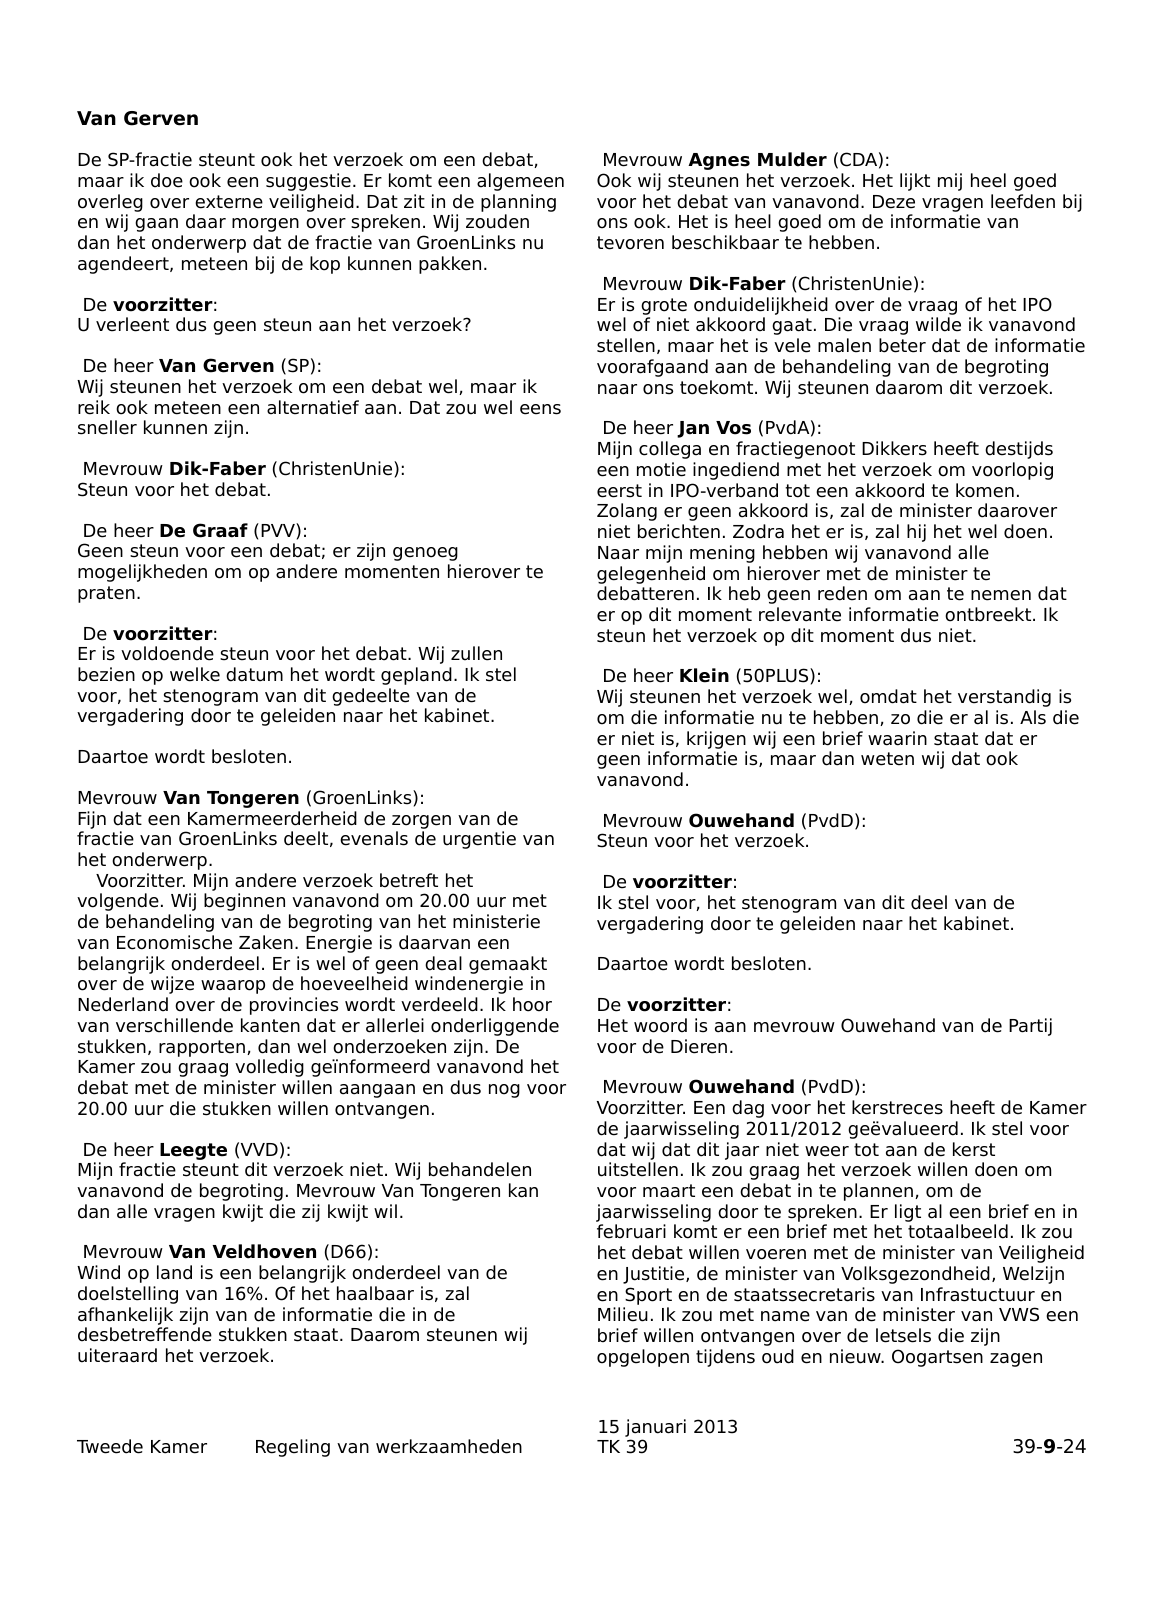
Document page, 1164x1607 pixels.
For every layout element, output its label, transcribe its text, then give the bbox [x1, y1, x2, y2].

text De voorzitter: [596, 872, 1087, 893]
text De SP-fractie steunt ook het verzoek om een debat, maar ik doe ook een suggestie. Er komt een algemeen overleg over externe veiligheid. Dat zit in de planning en wij gaan daar morgen over spreken. Wij zouden dan het onderwerp dat de fractie van GroenLinks nu agendeert, meteen bij de kop kunnen pakken. [77, 150, 567, 274]
text Wij steunen het verzoek wel, omdat het verstandig is om die informatie nu te hebben, zo die er al is. Als die er niet is, krijgen wij een brief waarin staat dat er geen informatie is, maar dan weten wij dat ook vanavond. [596, 687, 1087, 791]
text De voorzitter: [596, 995, 1087, 1016]
text Voorzitter. Mijn andere verzoek betreft het volgende. Wij beginnen vanavond om 20.00 uur met de behandeling van de begroting van het ministerie van Economische Zaken. Energie is daarvan een belangrijk onderdeel. Er is wel of geen deal gemaakt over de wijze waarop de hoeveelheid windenergie in Nederland over de provincies wordt verdeeld. Ik hoor van verschillende kanten dat er allerlei onderliggende stukken, rapporten, dan wel onderzoeken zijn. De Kamer zou graag volledig geïnformeerd vanavond het debat met de minister willen aangaan en dus nog voor 20.00 uur die stukken willen ontvangen. [77, 871, 567, 1119]
text Fijn dat een Kamermeerderheid de zorgen van de fractie van GroenLinks deelt, evenals de urgentie van het onderwerp. [77, 808, 567, 871]
text Mijn collega en fractiegenoot Dikkers heeft destijds een motie ingediend met het verzoek om voorlopig eerst in IPO-verband tot een akkoord te komen. Zolang er geen akkoord is, zal de minister daarover niet berichten. Zodra het er is, zal hij het wel doen. Naar mijn mening hebben wij vanavond alle gelegenheid om hierover met de minister te debatteren. Ik heb geen reden om aan te nemen dat er op dit moment relevante informatie ontbreekt. Ik steun het verzoek op dit moment dus niet. [596, 439, 1087, 646]
text De heer Klein (50PLUS): [596, 666, 1087, 687]
text Daartoe wordt besloten. [77, 747, 567, 768]
text De heer Van Gerven (SP): [77, 356, 567, 377]
text Mevrouw Agnes Mulder (CDA): [596, 150, 1087, 171]
text Mevrouw Dik-Faber (ChristenUnie): [77, 459, 567, 480]
text Voorzitter. Een dag voor het kerstreces heeft de Kamer de jaarwisseling 2011/2012 geëvalueerd. Ik stel voor dat wij dat dit jaar niet weer tot aan de kerst uitstellen. Ik zou graag het verzoek willen doen om voor maart een debat in te plannen, om de jaarwisseling door te spreken. Er ligt al een brief en in februari komt er een brief met het totaalbeeld. Ik zou het debat willen voeren met de minister van Veiligheid en Justitie, de minister van Volksgezondheid, Welzijn en Sport en de staatssecretaris van Infrastuctuur en Milieu. Ik zou met name van de minister van VWS een brief willen ontvangen over de letsels die zijn opgelopen tijdens oud en nieuw. Oogartsen zagen [596, 1098, 1087, 1367]
text De heer Leegte (VVD): [77, 1139, 567, 1160]
text Mevrouw Dik-Faber (ChristenUnie): [596, 274, 1087, 294]
text Het woord is aan mevrouw Ouwehand van de Partij voor de Dieren. [596, 1016, 1087, 1057]
text De heer Jan Vos (PvdA): [596, 418, 1087, 439]
text De voorzitter: [77, 294, 567, 315]
text U verleent dus geen steun aan het verzoek? [77, 315, 567, 336]
text Mevrouw Ouwehand (PvdD): [596, 1077, 1087, 1098]
text Steun voor het debat. [77, 480, 567, 500]
text De heer De Graaf (PVV): [77, 520, 567, 541]
text Ook wij steunen het verzoek. Het lijkt mij heel goed voor het debat van vanavond. Deze vragen leefden bij ons ook. Het is heel goed om de informatie van tevoren beschikbaar te hebben. [596, 171, 1087, 254]
text Mevrouw Van Tongeren (GroenLinks): [77, 788, 567, 808]
text Geen steun voor een debat; er zijn genoeg mogelijkheden om op andere momenten hierover te praten. [77, 541, 567, 603]
text Er is grote onduidelijkheid over de vraag of het IPO wel of niet akkoord gaat. Die vraag wilde ik vanavond stellen, maar het is vele malen beter dat de informatie voorafgaand aan de behandeling van de begroting naar ons toekomt. Wij steunen daarom dit verzoek. [596, 294, 1087, 398]
text Mevrouw Ouwehand (PvdD): [596, 811, 1087, 831]
text Mevrouw Van Veldhoven (D66): [77, 1242, 567, 1263]
text Ik stel voor, het stenogram van dit deel van de vergadering door te geleiden naar het kabinet. [596, 893, 1087, 934]
text Steun voor het verzoek. [596, 831, 1087, 852]
text Mijn fractie steunt dit verzoek niet. Wij behandelen vanavond de begroting. Mevrouw Van Tongeren kan dan alle vragen kwijt die zij kwijt wil. [77, 1160, 567, 1222]
text De voorzitter: [77, 623, 567, 644]
text Daartoe wordt besloten. [596, 954, 1087, 975]
text Er is voldoende steun voor het debat. Wij zullen bezien op welke datum het wordt gepland. Ik stel voor, het stenogram van dit gedeelte van de vergadering door te geleiden naar het kabinet. [77, 644, 567, 727]
text Wind op land is een belangrijk onderdeel van de doelstelling van 16%. Of het haalbaar is, zal afhankelijk zijn van de informatie die in de desbetreffende stukken staat. Daarom steunen wij uiteraard het verzoek. [77, 1263, 567, 1367]
text Wij steunen het verzoek om een debat wel, maar ik reik ook meteen een alternatief aan. Dat zou wel eens sneller kunnen zijn. [77, 377, 567, 439]
